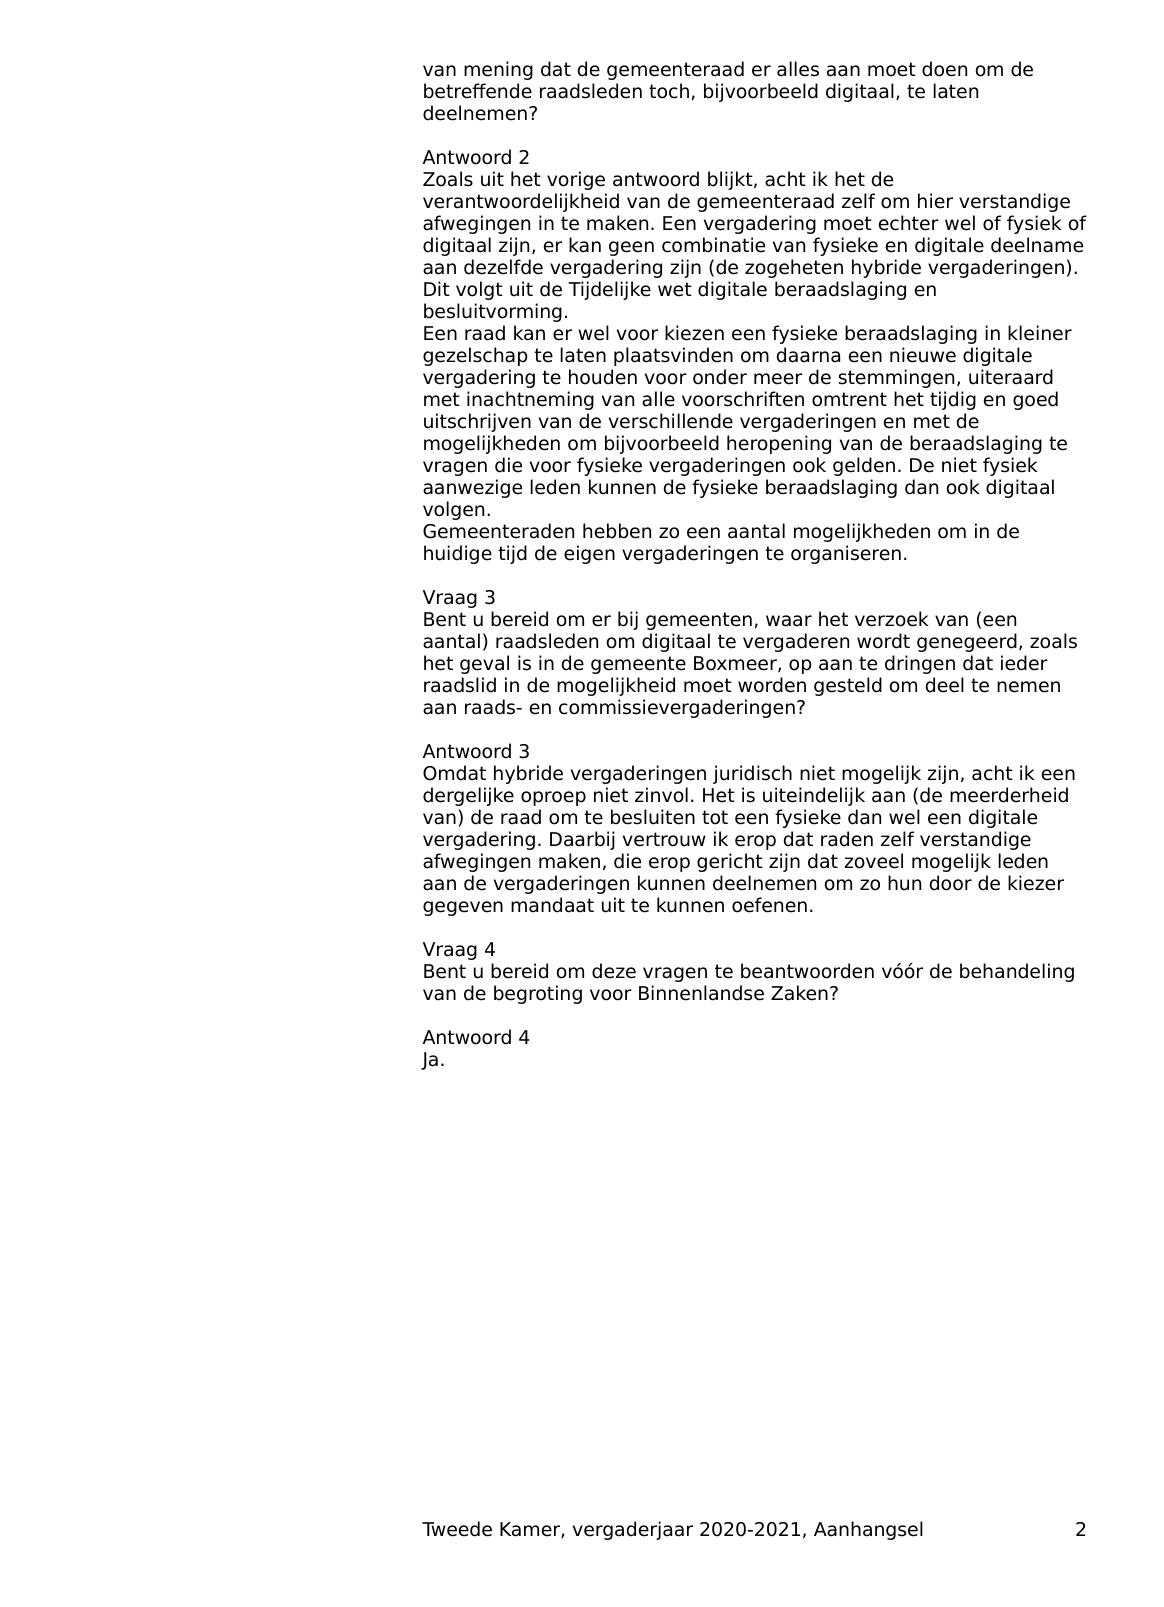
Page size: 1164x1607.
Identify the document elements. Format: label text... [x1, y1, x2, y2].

text Ja. [422, 1049, 1087, 1071]
text Antwoord 3 [422, 741, 1087, 763]
text Bent u bereid om deze vragen te beantwoorden vóór de behandeling van de begroting voor Binnenlandse Zaken? [422, 961, 1087, 1005]
text Een raad kan er wel voor kiezen een fysieke beraadslaging in kleiner gezelschap te laten plaatsvinden om daarna een nieuwe digitale vergadering te houden voor onder meer de stemmingen, uiteraard met inachtneming van alle voorschriften omtrent het tijdig en goed uitschrijven van de verschillende vergaderingen en met de mogelijkheden om bijvoorbeeld heropening van de beraadslaging te vragen die voor fysieke vergaderingen ook gelden. De niet fysiek aanwezige leden kunnen de fysieke beraadslaging dan ook digitaal volgen. [422, 323, 1087, 521]
text Antwoord 4 [422, 1027, 1087, 1049]
text van mening dat de gemeenteraad er alles aan moet doen om de betreffende raadsleden toch, bijvoorbeeld digitaal, te laten deelnemen? [422, 59, 1087, 125]
text Zoals uit het vorige antwoord blijkt, acht ik het de verantwoordelijkheid van de gemeenteraad zelf om hier verstandige afwegingen in te maken. Een vergadering moet echter wel of fysiek of digitaal zijn, er kan geen combinatie van fysieke en digitale deelname aan dezelfde vergadering zijn (de zogeheten hybride vergaderingen). Dit volgt uit de Tijdelijke wet digitale beraadslaging en besluitvorming. [422, 169, 1087, 323]
text Vraag 4 [422, 939, 1087, 961]
text Antwoord 2 [422, 147, 1087, 169]
text Omdat hybride vergaderingen juridisch niet mogelijk zijn, acht ik een dergelijke oproep niet zinvol. Het is uiteindelijk aan (de meerderheid van) de raad om te besluiten tot een fysieke dan wel een digitale vergadering. Daarbij vertrouw ik erop dat raden zelf verstandige afwegingen maken, die erop gericht zijn dat zoveel mogelijk leden aan de vergaderingen kunnen deelnemen om zo hun door de kiezer gegeven mandaat uit te kunnen oefenen. [422, 763, 1087, 917]
text Gemeenteraden hebben zo een aantal mogelijkheden om in de huidige tijd de eigen vergaderingen te organiseren. [422, 521, 1087, 565]
text Bent u bereid om er bij gemeenten, waar het verzoek van (een aantal) raadsleden om digitaal te vergaderen wordt genegeerd, zoals het geval is in de gemeente Boxmeer, op aan te dringen dat ieder raadslid in de mogelijkheid moet worden gesteld om deel te nemen aan raads- en commissievergaderingen? [422, 609, 1087, 719]
text Vraag 3 [422, 587, 1087, 609]
